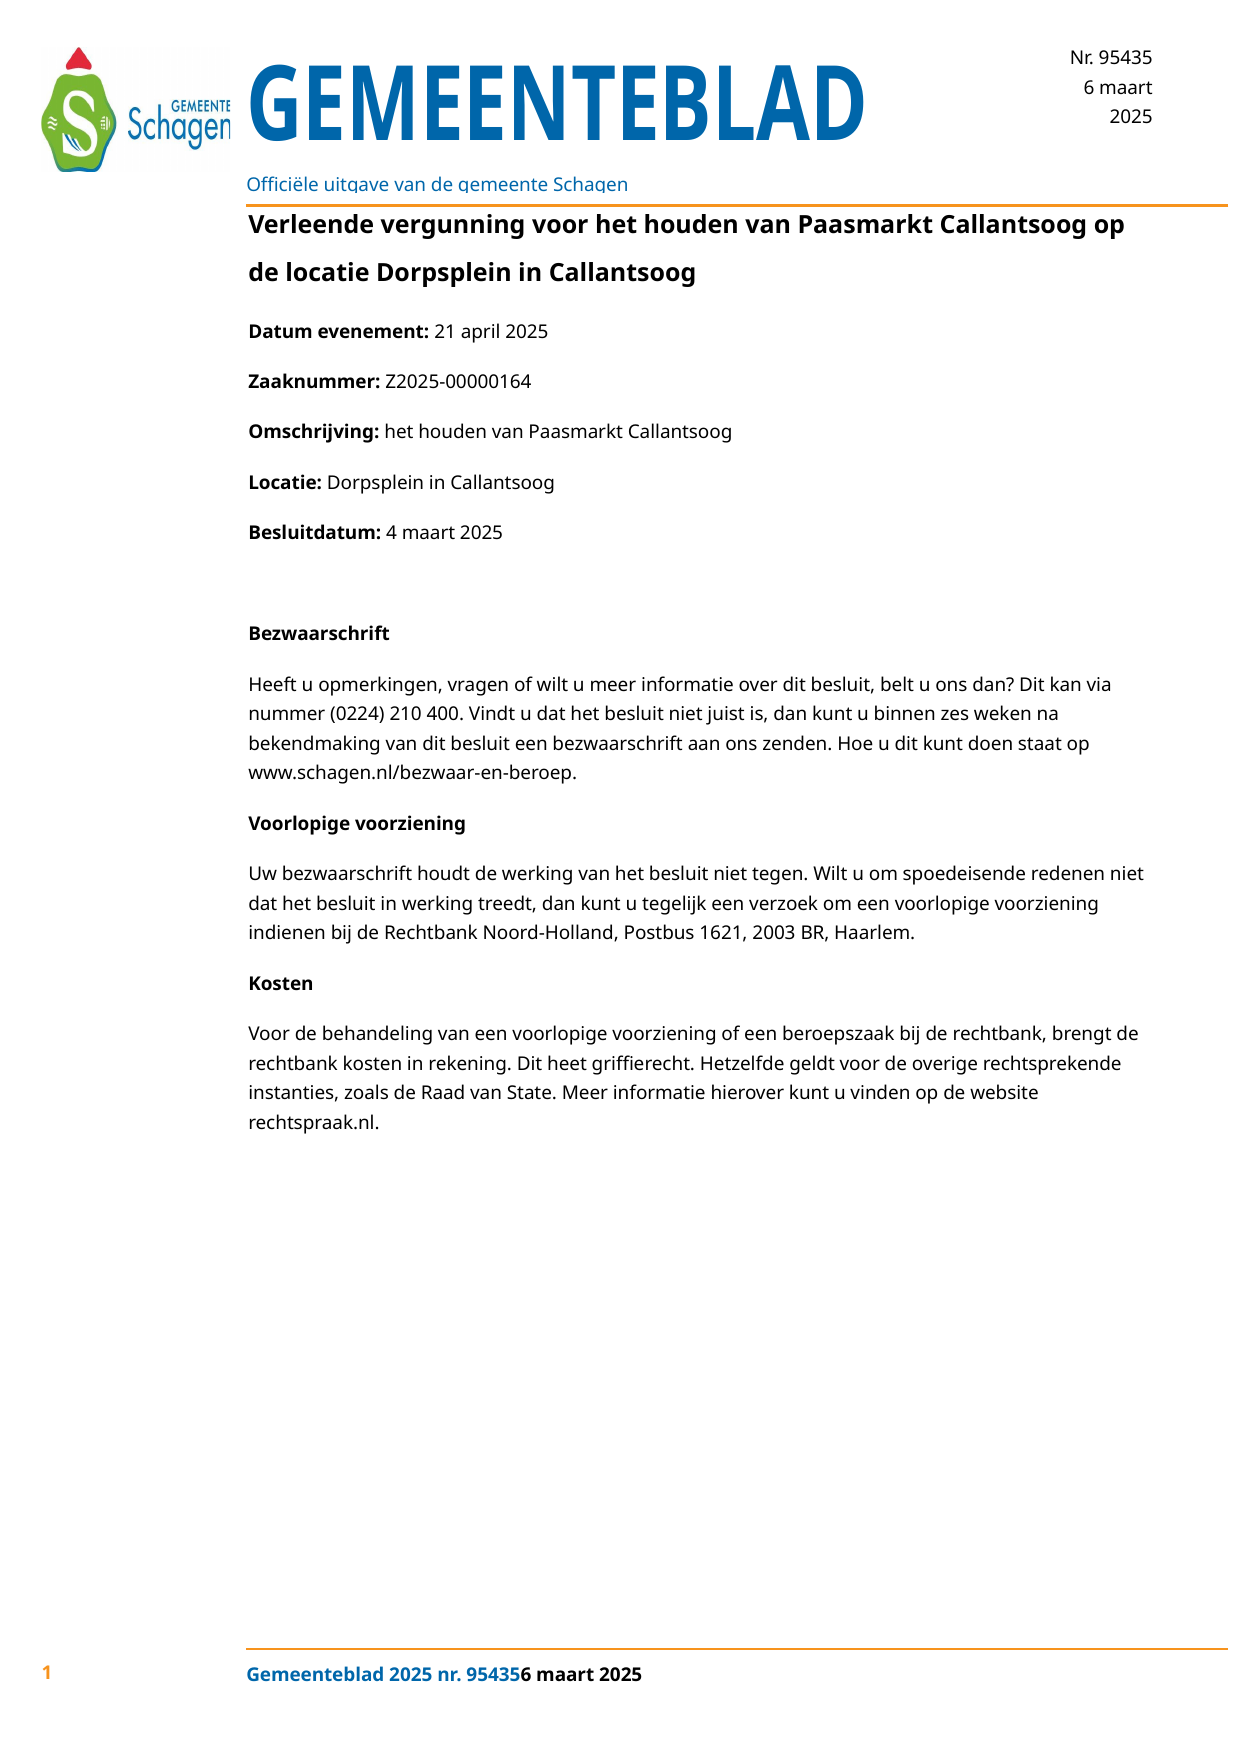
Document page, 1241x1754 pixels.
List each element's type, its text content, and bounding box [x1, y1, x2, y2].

text Omschrijving: het houden van Paasmarkt Callantsoog [248, 419, 1152, 444]
text Zaaknummer: Z2025-00000164 [248, 368, 1152, 394]
text Uw bezwaarschrift houdt de werking van het besluit niet tegen. Wilt u om spoedeisende redenen niet dat het besluit in werking treedt, dan kunt u tegelijk een verzoek om een voorlopige voorziening indienen bij de Rechtbank Noord-Holland, Postbus 1621, 2003 BR, Haarlem. [248, 860, 1152, 945]
picture [41, 47, 231, 172]
text Bezwaarschrift [248, 620, 1152, 646]
text Voorlopige voorziening [248, 810, 1152, 836]
text Verleende vergunning voor het houden van Paasmarkt Callantsoog op de locatie Dorpsplein in Callantsoog [248, 207, 1152, 288]
text Locatie: Dorpsplein in Callantsoog [248, 469, 1152, 495]
text Kosten [248, 970, 1152, 996]
text Voor de behandeling van een voorlopige voorziening of een beroepszaak bij de rechtbank, brengt de rechtbank kosten in rekening. Dit heet griffierecht. Hetzelfde geldt voor de overige rechtsprekende instanties, zoals de Raad van State. Meer informatie hierover kunt u vinden op de website rechtspraak.nl. [248, 1020, 1152, 1135]
text Besluitdatum: 4 maart 2025 [248, 519, 1152, 545]
text Datum evenement: 21 april 2025 [248, 318, 1152, 344]
text Heeft u opmerkingen, vragen of wilt u meer informatie over dit besluit, belt u ons dan? Dit kan via nummer (0224) 210 400. Vindt u dat het besluit niet juist is, dan kunt u binnen zes weken na bekendmaking van dit besluit een bezwaarschrift aan ons zenden. Hoe u dit kunt doen staat op www.schagen.nl/bezwaar-en-beroep. [248, 671, 1152, 785]
